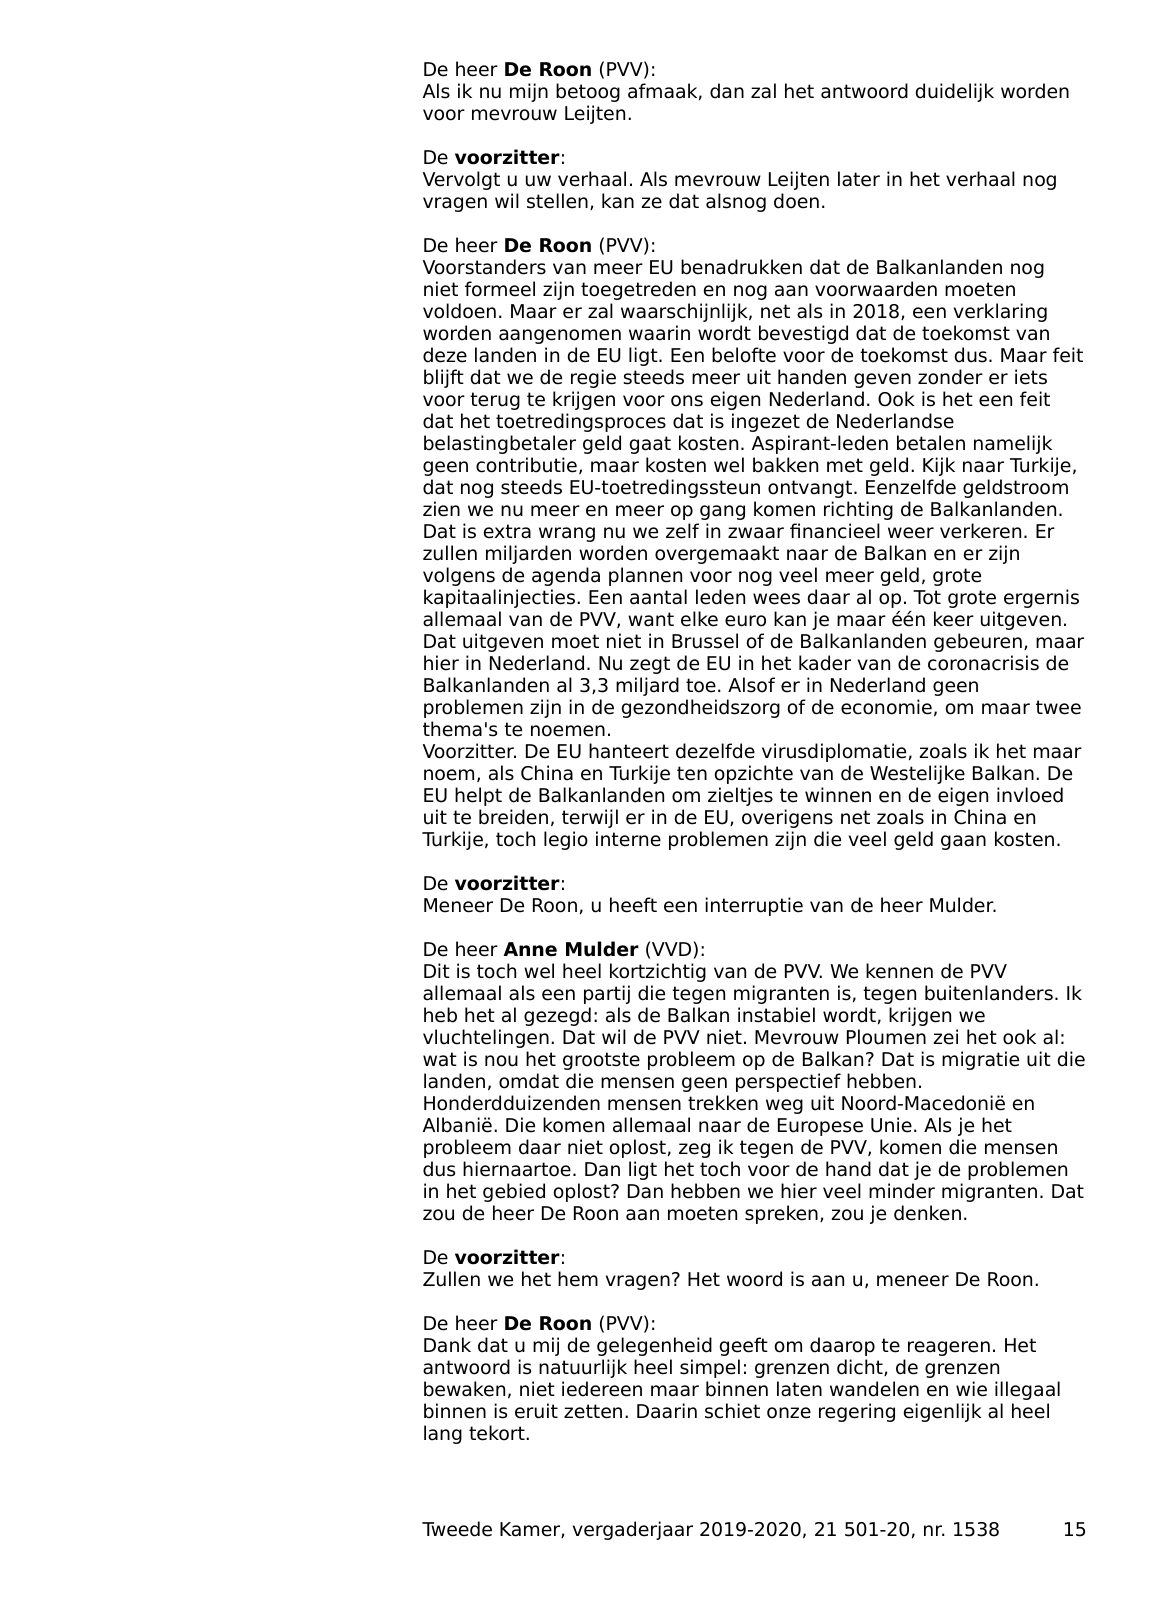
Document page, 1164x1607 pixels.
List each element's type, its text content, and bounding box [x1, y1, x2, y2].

text De voorzitter: [422, 147, 1087, 169]
text Vervolgt u uw verhaal. Als mevrouw Leijten later in het verhaal nog vragen wil stellen, kan ze dat alsnog doen. [422, 169, 1087, 213]
text Als ik nu mijn betoog afmaak, dan zal het antwoord duidelijk worden voor mevrouw Leijten. [422, 81, 1087, 125]
text Dank dat u mij de gelegenheid geeft om daarop te reageren. Het antwoord is natuurlijk heel simpel: grenzen dicht, de grenzen bewaken, niet iedereen maar binnen laten wandelen en wie illegaal binnen is eruit zetten. Daarin schiet onze regering eigenlijk al heel lang tekort. [422, 1335, 1087, 1445]
text De heer De Roon (PVV): [422, 59, 1087, 81]
text De voorzitter: [422, 1247, 1087, 1269]
text Dit is toch wel heel kortzichtig van de PVV. We kennen de PVV allemaal als een partij die tegen migranten is, tegen buitenlanders. Ik heb het al gezegd: als de Balkan instabiel wordt, krijgen we vluchtelingen. Dat wil de PVV niet. Mevrouw Ploumen zei het ook al: wat is nou het grootste probleem op de Balkan? Dat is migratie uit die landen, omdat die mensen geen perspectief hebben. Honderdduizenden mensen trekken weg uit Noord-Macedonië en Albanië. Die komen allemaal naar de Europese Unie. Als je het probleem daar niet oplost, zeg ik tegen de PVV, komen die mensen dus hiernaartoe. Dan ligt het toch voor de hand dat je de problemen in het gebied oplost? Dan hebben we hier veel minder migranten. Dat zou de heer De Roon aan moeten spreken, zou je denken. [422, 961, 1087, 1225]
text Voorzitter. De EU hanteert dezelfde virusdiplomatie, zoals ik het maar noem, als China en Turkije ten opzichte van de Westelijke Balkan. De EU helpt de Balkanlanden om zieltjes te winnen en de eigen invloed uit te breiden, terwijl er in de EU, overigens net zoals in China en Turkije, toch legio interne problemen zijn die veel geld gaan kosten. [422, 741, 1087, 851]
text De heer Anne Mulder (VVD): [422, 939, 1087, 961]
text Voorstanders van meer EU benadrukken dat de Balkanlanden nog niet formeel zijn toegetreden en nog aan voorwaarden moeten voldoen. Maar er zal waarschijnlijk, net als in 2018, een verklaring worden aangenomen waarin wordt bevestigd dat de toekomst van deze landen in de EU ligt. Een belofte voor de toekomst dus. Maar feit blijft dat we de regie steeds meer uit handen geven zonder er iets voor terug te krijgen voor ons eigen Nederland. Ook is het een feit dat het toetredingsproces dat is ingezet de Nederlandse belastingbetaler geld gaat kosten. Aspirant-leden betalen namelijk geen contributie, maar kosten wel bakken met geld. Kijk naar Turkije, dat nog steeds EU-toetredingssteun ontvangt. Eenzelfde geldstroom zien we nu meer en meer op gang komen richting de Balkanlanden. Dat is extra wrang nu we zelf in zwaar financieel weer verkeren. Er zullen miljarden worden overgemaakt naar de Balkan en er zijn volgens de agenda plannen voor nog veel meer geld, grote kapitaalinjecties. Een aantal leden wees daar al op. Tot grote ergernis allemaal van de PVV, want elke euro kan je maar één keer uitgeven. Dat uitgeven moet niet in Brussel of de Balkanlanden gebeuren, maar hier in Nederland. Nu zegt de EU in het kader van de coronacrisis de Balkanlanden al 3,3 miljard toe. Alsof er in Nederland geen problemen zijn in de gezondheidszorg of de economie, om maar twee thema's te noemen. [422, 257, 1087, 741]
text Zullen we het hem vragen? Het woord is aan u, meneer De Roon. [422, 1269, 1087, 1291]
text Meneer De Roon, u heeft een interruptie van de heer Mulder. [422, 895, 1087, 917]
text De voorzitter: [422, 873, 1087, 895]
text De heer De Roon (PVV): [422, 1313, 1087, 1335]
text De heer De Roon (PVV): [422, 235, 1087, 257]
